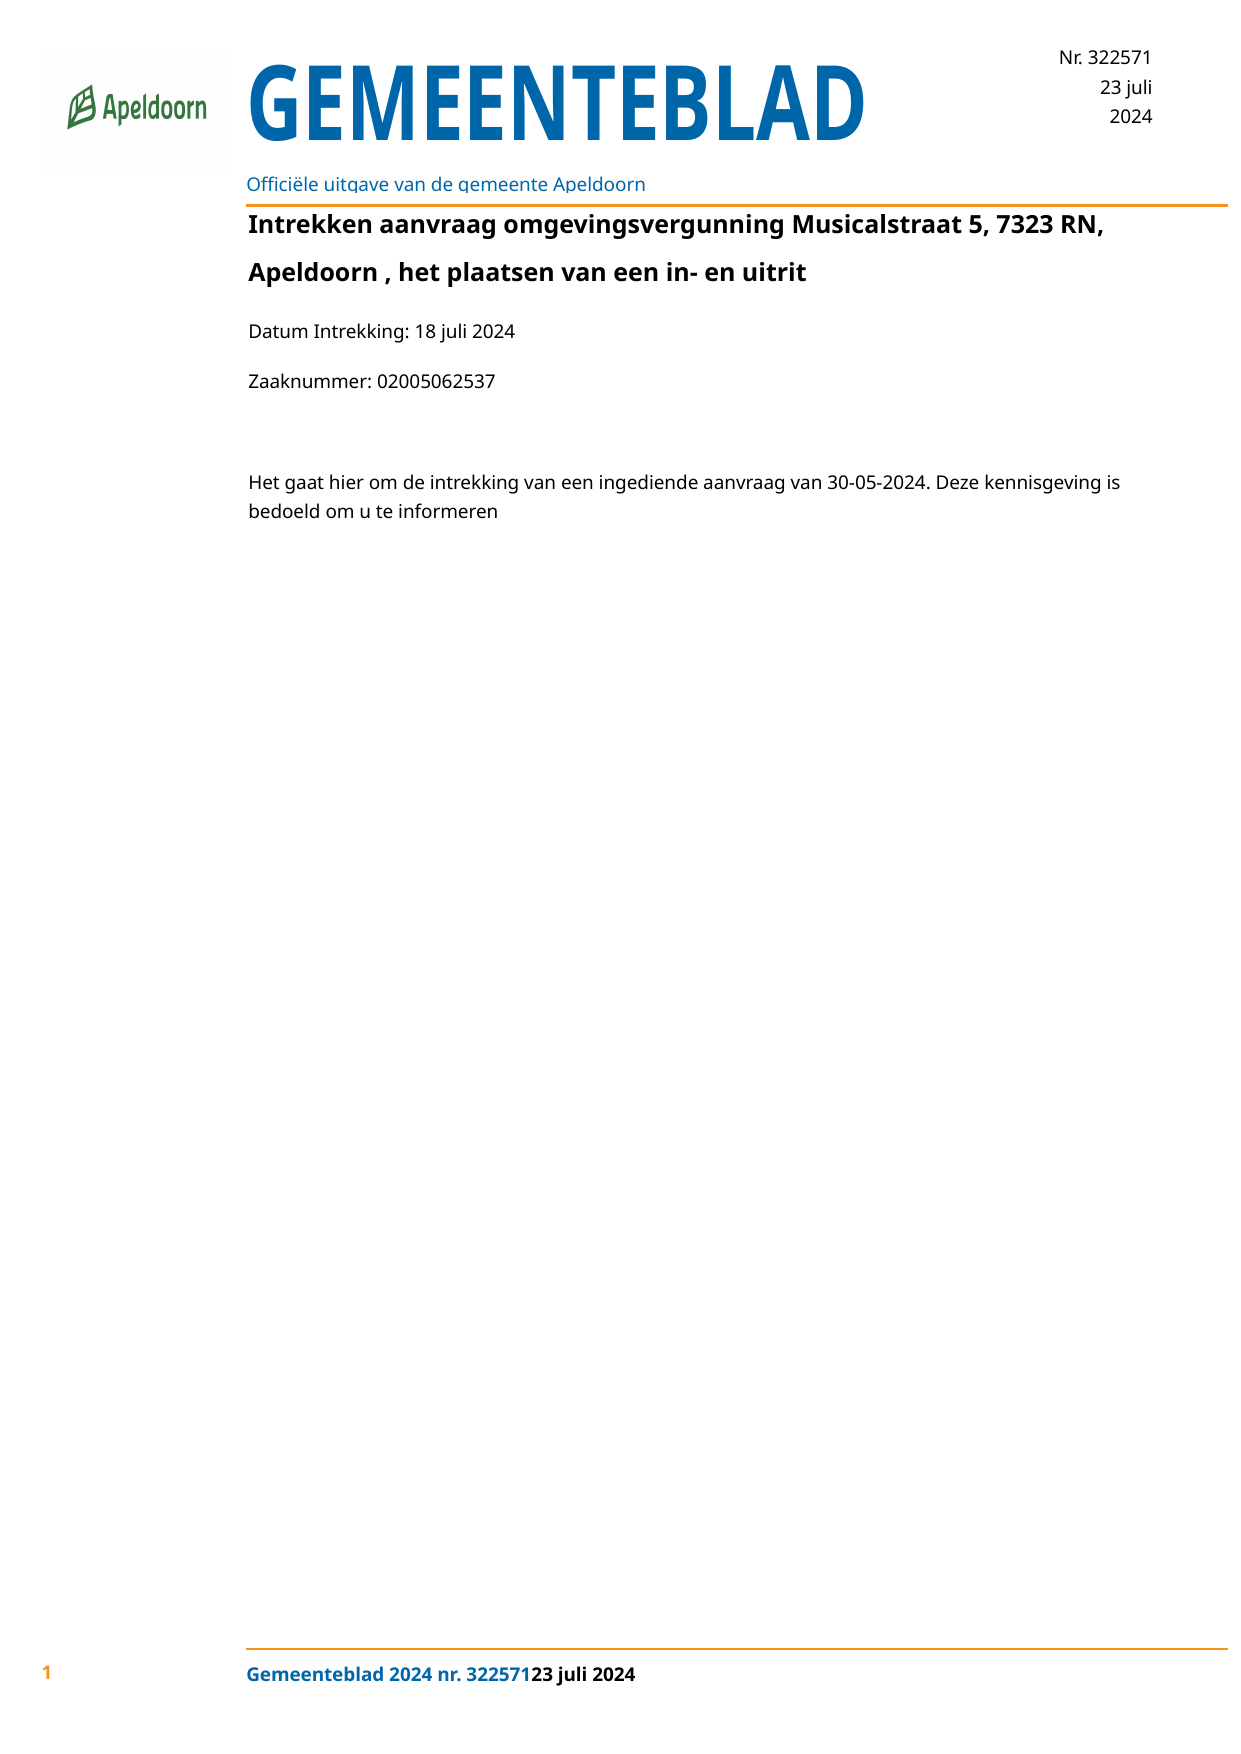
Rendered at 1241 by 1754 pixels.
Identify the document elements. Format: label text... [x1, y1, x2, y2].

text Intrekken aanvraag omgevingsvergunning Musicalstraat 5, 7323 RN, Apeldoorn , het plaatsen van een in- en uitrit [248, 207, 1152, 288]
picture [41, 47, 231, 172]
text Zaaknummer: 02005062537 [248, 368, 1152, 394]
text Datum Intrekking: 18 juli 2024 [248, 318, 1152, 344]
text Het gaat hier om de intrekking van een ingediende aanvraag van 30-05-2024. Deze kennisgeving is bedoeld om u te informeren [248, 469, 1152, 524]
